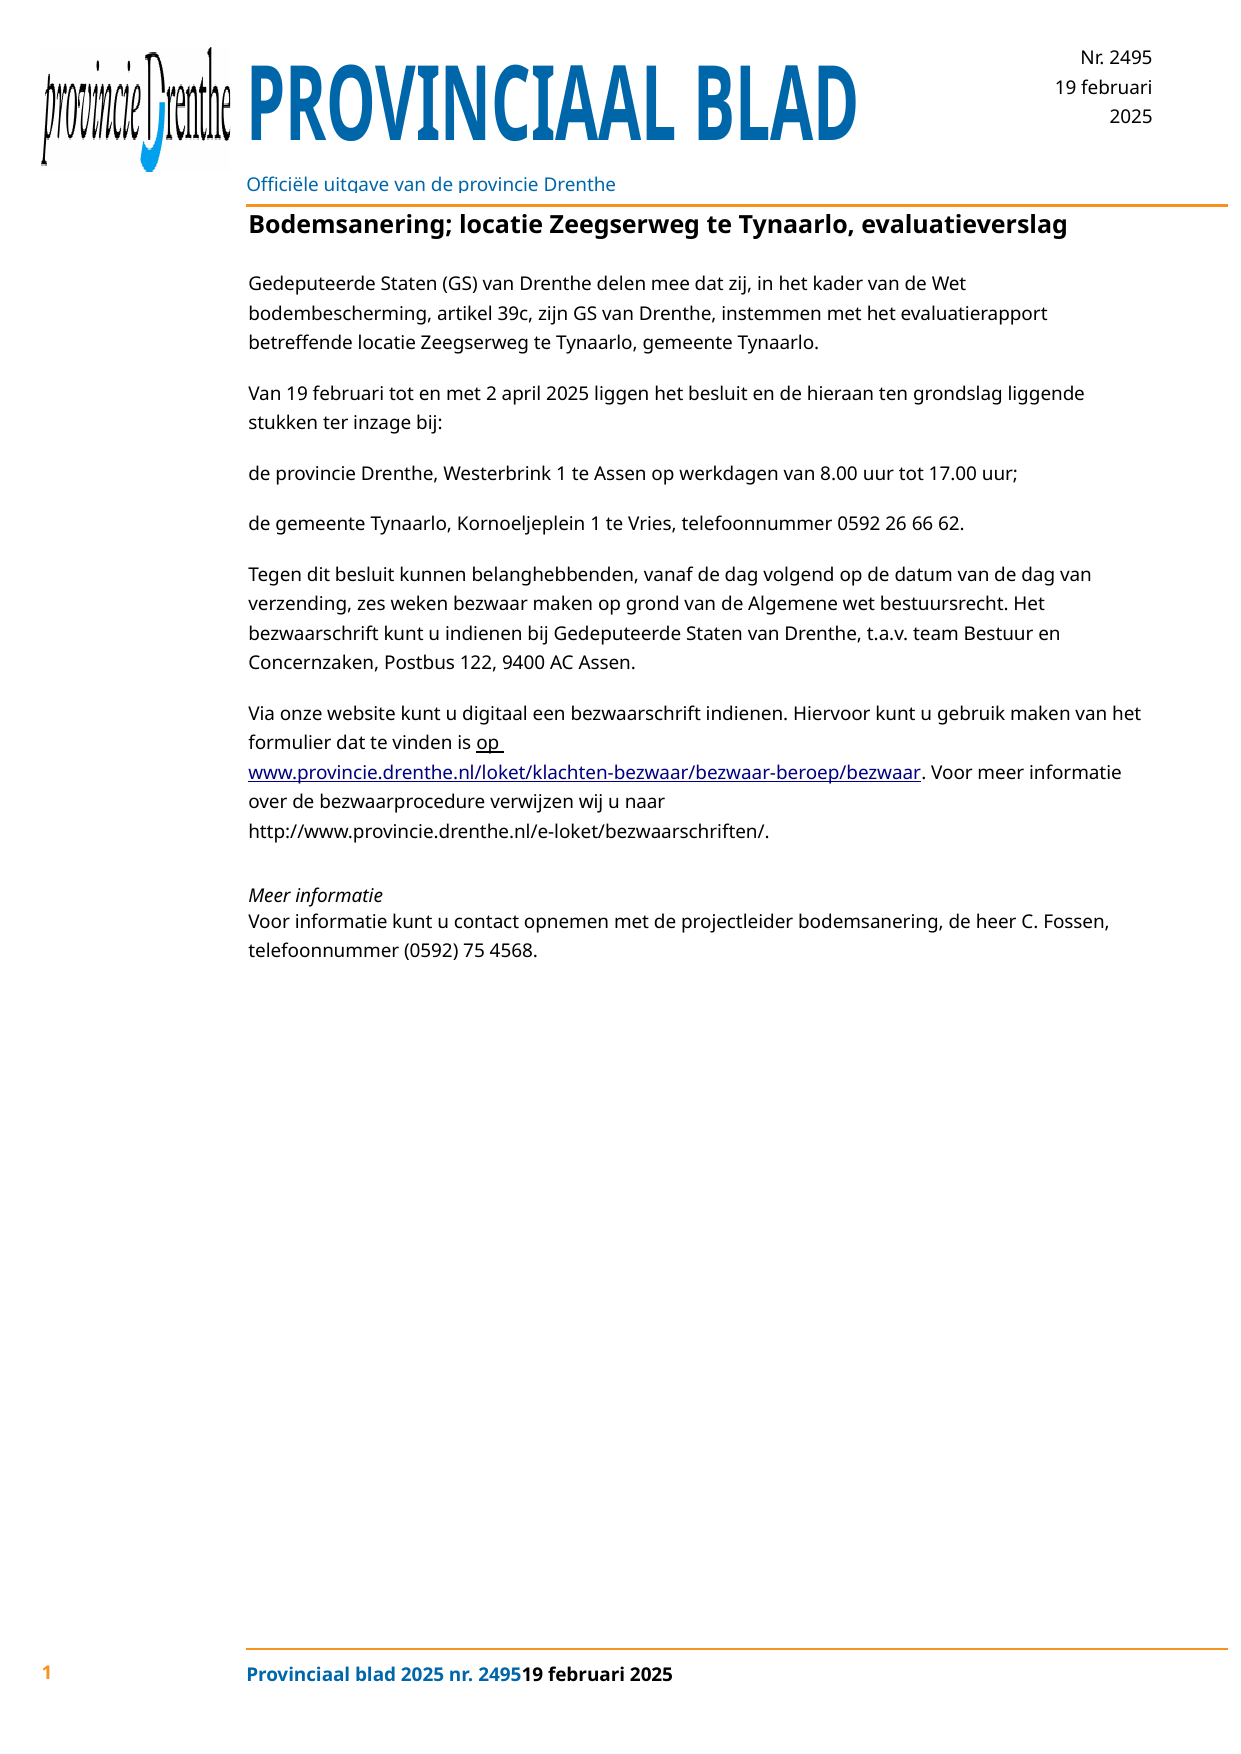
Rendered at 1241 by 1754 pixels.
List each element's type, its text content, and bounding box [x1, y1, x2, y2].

text Tegen dit besluit kunnen belanghebbenden, vanaf de dag volgend op de datum van de dag van verzending, zes weken bezwaar maken op grond van de Algemene wet bestuursrecht. Het bezwaarschrift kunt u indienen bij Gedeputeerde Staten van Drenthe, t.a.v. team Bestuur en Concernzaken, Postbus 122, 9400 AC Assen. [248, 561, 1152, 675]
text Voor informatie kunt u contact opnemen met de projectleider bodemsanering, de heer C. Fossen, telefoonnummer (0592) 75 4568. [248, 908, 1152, 963]
text Meer informatie [248, 882, 1152, 908]
text de gemeente Tynaarlo, Kornoeljeplein 1 te Vries, telefoonnummer 0592 26 66 62. [248, 510, 1152, 536]
text Van 19 februari tot en met 2 april 2025 liggen het besluit en de hieraan ten grondslag liggende stukken ter inzage bij: [248, 380, 1152, 435]
text Gedeputeerde Staten (GS) van Drenthe delen mee dat zij, in het kader van de Wet bodembescherming, artikel 39c, zijn GS van Drenthe, instemmen met het evaluatierapport betreffende locatie Zeegserweg te Tynaarlo, gemeente Tynaarlo. [248, 270, 1152, 355]
text de provincie Drenthe, Westerbrink 1 te Assen op werkdagen van 8.00 uur tot 17.00 uur; [248, 460, 1152, 486]
picture [41, 47, 231, 172]
text Via onze website kunt u digitaal een bezwaarschrift indienen. Hiervoor kunt u gebruik maken van het formulier dat te vinden is op www.provincie.drenthe.nl/loket/klachten-bezwaar/bezwaar-beroep/bezwaar. Voor meer informatie over de bezwaarprocedure verwijzen wij u naar http://www.provincie.drenthe.nl/e-loket/bezwaarschriften/. [248, 700, 1152, 844]
text Bodemsanering; locatie Zeegserweg te Tynaarlo, evaluatieverslag [248, 207, 1152, 241]
